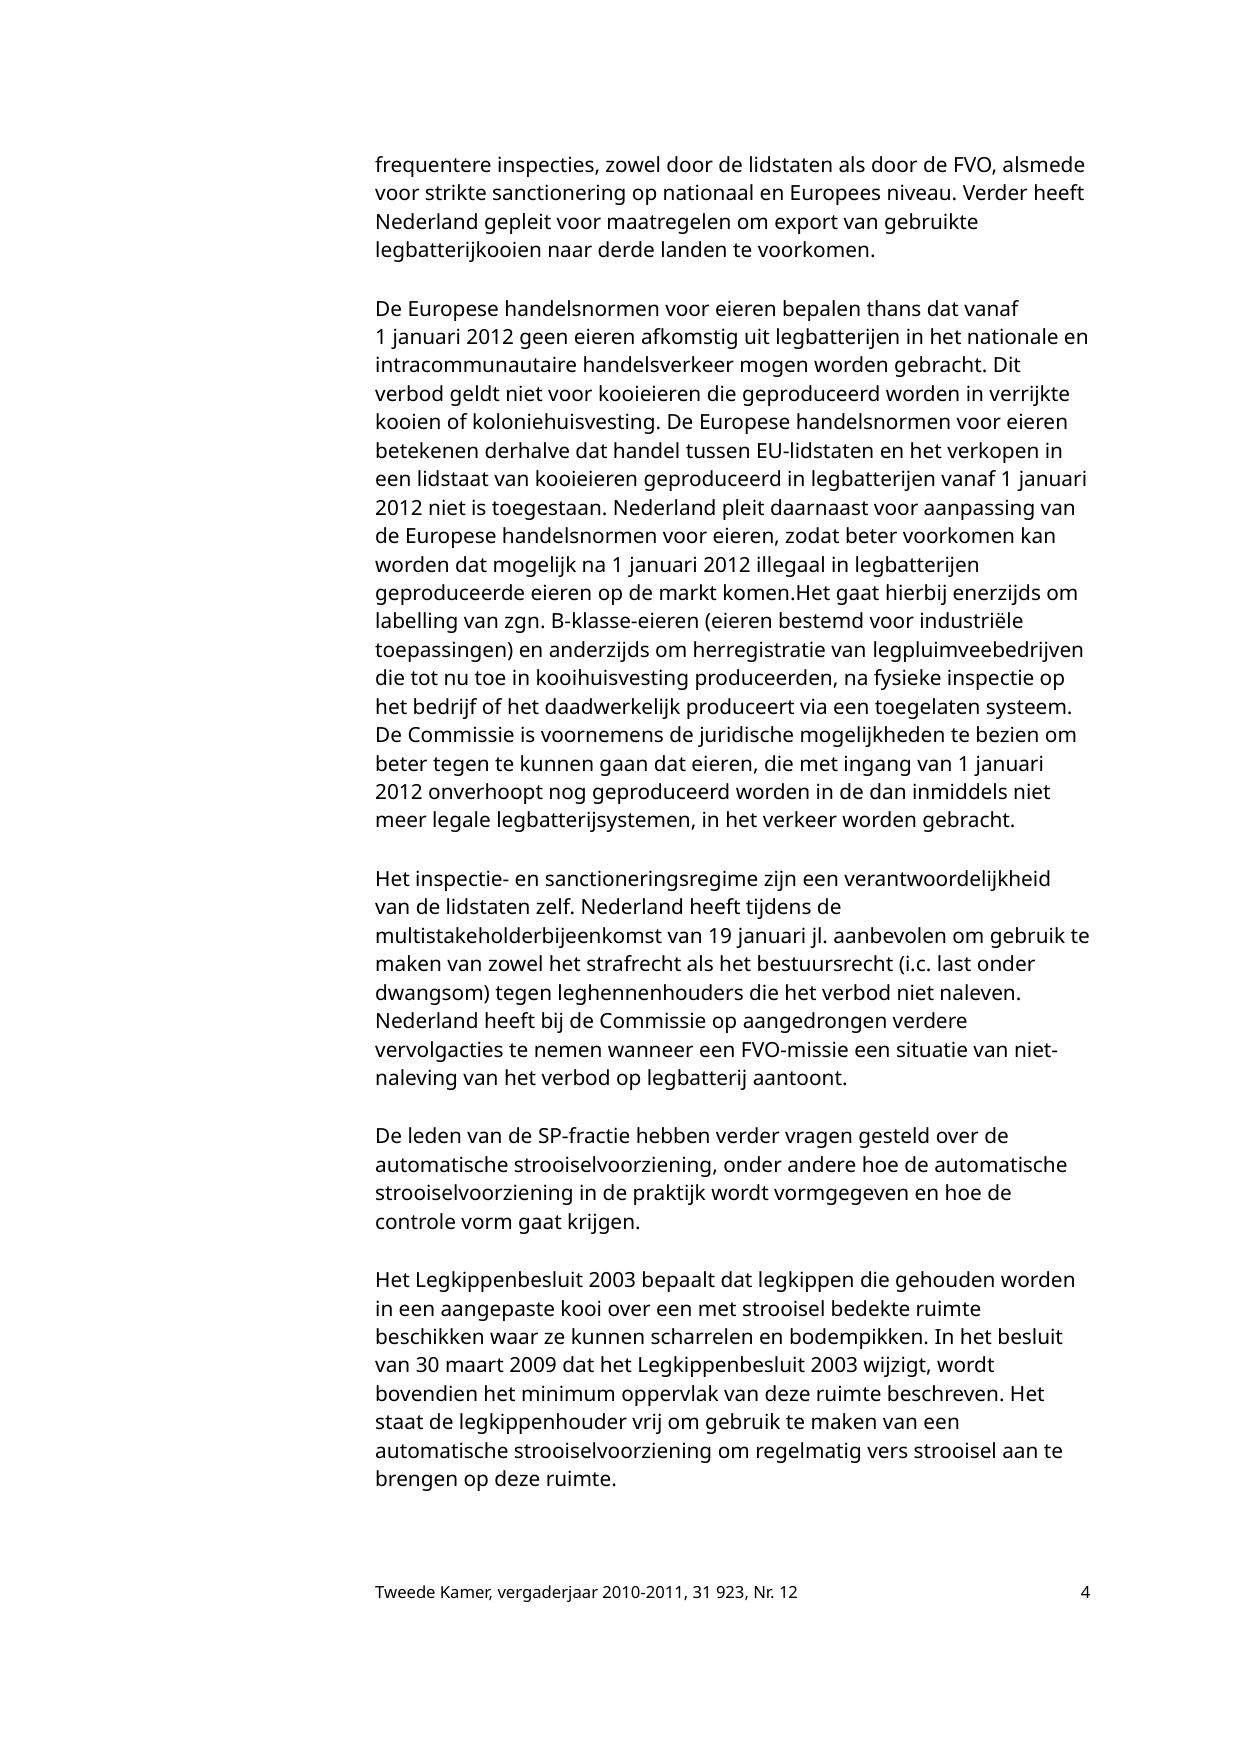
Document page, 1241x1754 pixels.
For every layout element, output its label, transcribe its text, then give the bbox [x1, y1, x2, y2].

text frequentere inspecties, zowel door de lidstaten als door de FVO, alsmede voor strikte sanctionering op nationaal en Europees niveau. Verder heeft Nederland gepleit voor maatregelen om export van gebruikte legbatterijkooien naar derde landen te voorkomen. [375, 150, 1090, 264]
text Het inspectie- en sanctioneringsregime zijn een verantwoordelijkheid van de lidstaten zelf. Nederland heeft tijdens de multistakeholderbijeenkomst van 19 januari jl. aanbevolen om gebruik te maken van zowel het strafrecht als het bestuursrecht (i.c. last onder dwangsom) tegen leghennenhouders die het verbod niet naleven. Nederland heeft bij de Commissie op aangedrongen verdere vervolgacties te nemen wanneer een FVO-missie een situatie van niet-naleving van het verbod op legbatterij aantoont. [375, 864, 1090, 1092]
text De Commissie is voornemens de juridische mogelijkheden te bezien om beter tegen te kunnen gaan dat eieren, die met ingang van 1 januari 2012 onverhoopt nog geproduceerd worden in de dan inmiddels niet meer legale legbatterijsystemen, in het verkeer worden gebracht. [375, 720, 1090, 834]
text De Europese handelsnormen voor eieren bepalen thans dat vanaf 1 januari 2012 geen eieren afkomstig uit legbatterijen in het nationale en intracommunautaire handelsverkeer mogen worden gebracht. Dit verbod geldt niet voor kooieieren die geproduceerd worden in verrijkte kooien of koloniehuisvesting. De Europese handelsnormen voor eieren betekenen derhalve dat handel tussen EU-lidstaten en het verkopen in een lidstaat van kooieieren geproduceerd in legbatterijen vanaf 1 januari 2012 niet is toegestaan. Nederland pleit daarnaast voor aanpassing van de Europese handelsnormen voor eieren, zodat beter voorkomen kan worden dat mogelijk na 1 januari 2012 illegaal in legbatterijen geproduceerde eieren op de markt komen.Het gaat hierbij enerzijds om labelling van zgn. B-klasse-eieren (eieren bestemd voor industriële toepassingen) en anderzijds om herregistratie van legpluimveebedrijven die tot nu toe in kooihuisvesting produceerden, na fysieke inspectie op het bedrijf of het daadwerkelijk produceert via een toegelaten systeem. [375, 294, 1090, 720]
text De leden van de SP-fractie hebben verder vragen gesteld over de automatische strooiselvoorziening, onder andere hoe de automatische strooiselvoorziening in de praktijk wordt vormgegeven en hoe de controle vorm gaat krijgen. [375, 1122, 1090, 1235]
text Het Legkippenbesluit 2003 bepaalt dat legkippen die gehouden worden in een aangepaste kooi over een met strooisel bedekte ruimte beschikken waar ze kunnen scharrelen en bodempikken. In het besluit van 30 maart 2009 dat het Legkippenbesluit 2003 wijzigt, wordt bovendien het minimum oppervlak van deze ruimte beschreven. Het staat de legkippenhouder vrij om gebruik te maken van een automatische strooiselvoorziening om regelmatig vers strooisel aan te brengen op deze ruimte. [375, 1265, 1090, 1493]
